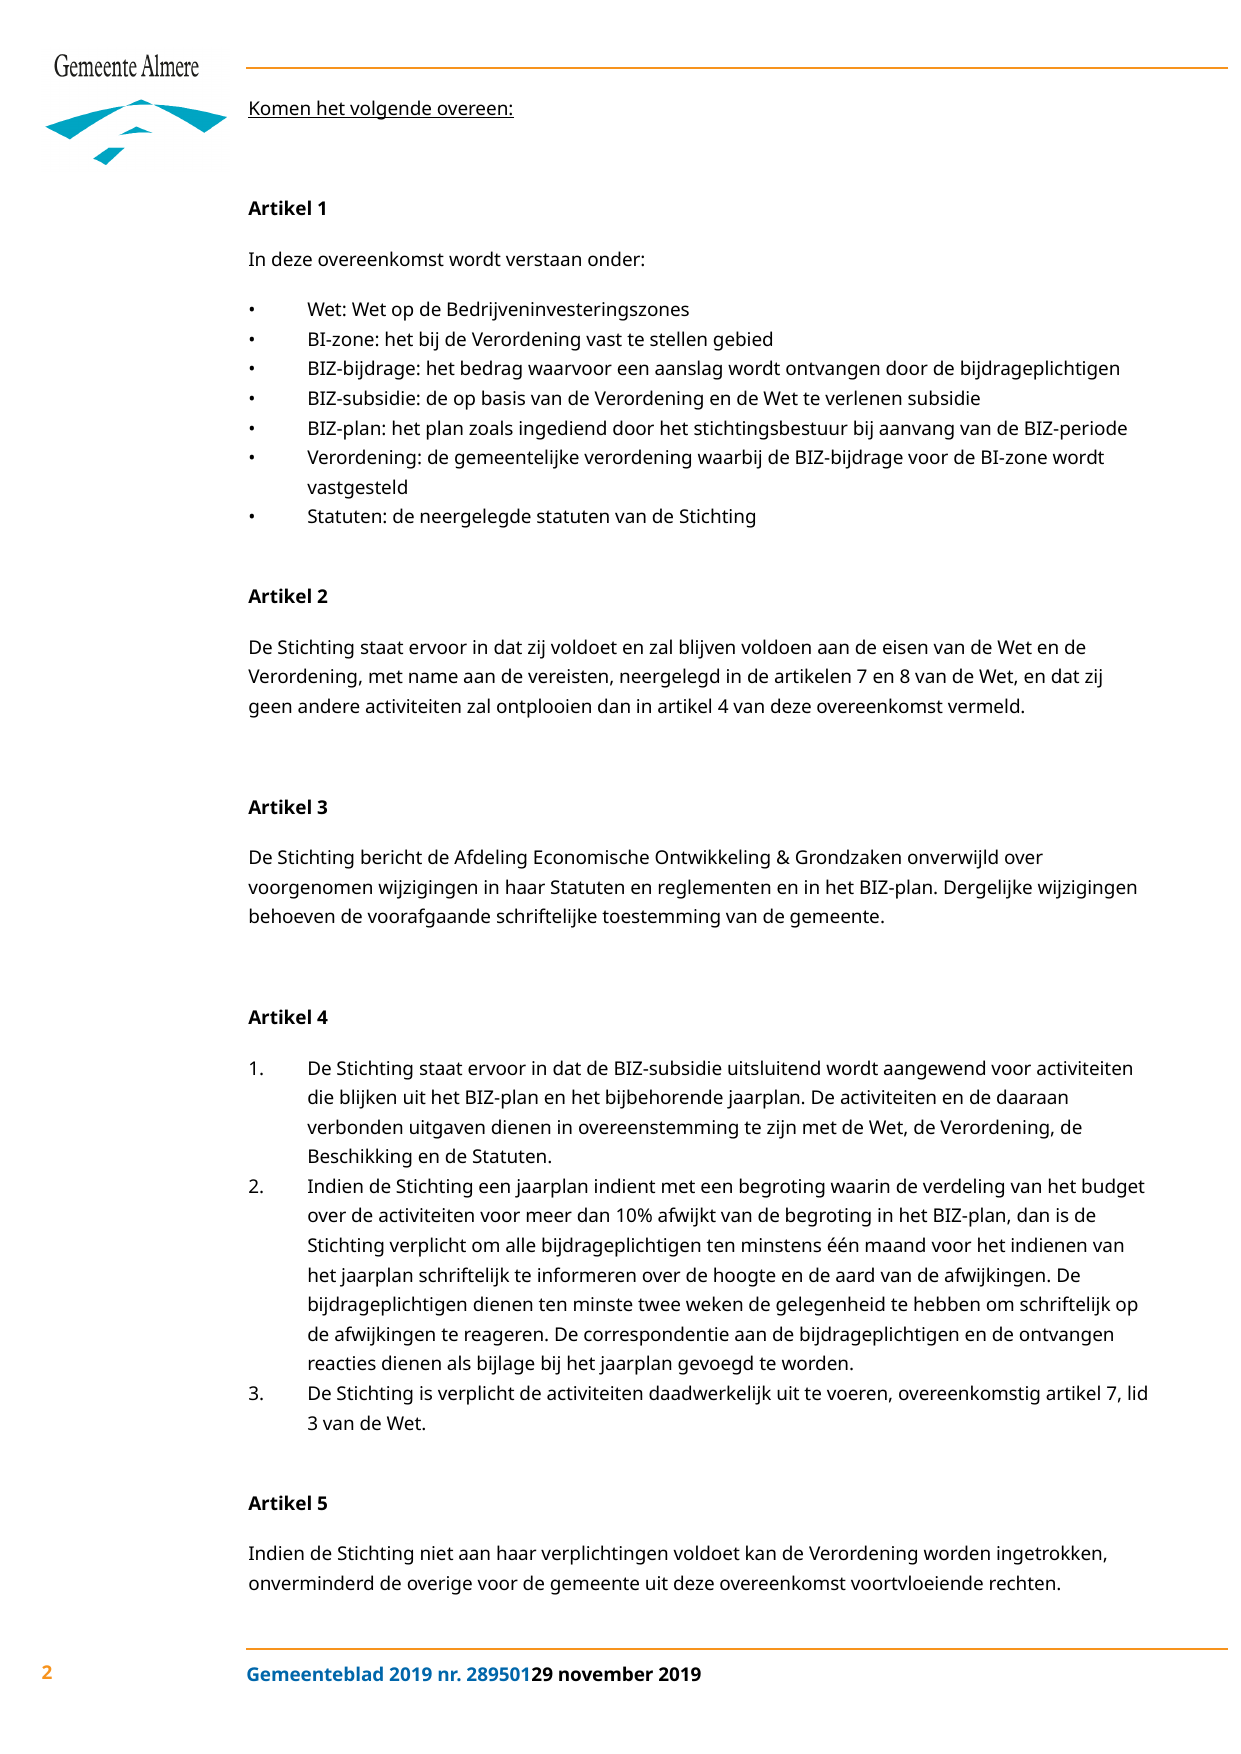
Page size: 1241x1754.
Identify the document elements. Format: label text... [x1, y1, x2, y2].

text Artikel 5 [248, 1490, 1152, 1516]
picture [41, 47, 231, 172]
text Artikel 1 [248, 196, 1152, 221]
list Indien de Stichting een jaarplan indient met een begroting waarin de verdeling van het budget over de activiteiten voor meer dan 10% afwijkt van de begroting in het BIZ-plan, dan is de Stichting verplicht om alle bijdrageplichtigen ten minstens één maand voor het indienen van het jaarplan schriftelijk te informeren over de hoogte en de aard van de afwijkingen. De bijdrageplichtigen dienen ten minste twee weken de gelegenheid te hebben om schriftelijk op de afwijkingen te reageren. De correspondentie aan de bijdrageplichtigen en de ontvangen reacties dienen als bijlage bij het jaarplan gevoegd te worden. [248, 1173, 1152, 1376]
list BIZ-plan: het plan zoals ingediend door het stichtingsbestuur bij aanvang van de BIZ-periode [248, 415, 1152, 441]
list De Stichting is verplicht de activiteiten daadwerkelijk uit te voeren, overeenkomstig artikel 7, lid 3 van de Wet. [248, 1380, 1152, 1436]
list De Stichting staat ervoor in dat de BIZ-subsidie uitsluitend wordt aangewend voor activiteiten die blijken uit het BIZ-plan en het bijbehorende jaarplan. De activiteiten en de daaraan verbonden uitgaven dienen in overeenstemming te zijn met de Wet, de Verordening, de Beschikking en de Statuten. [248, 1055, 1152, 1169]
list BIZ-subsidie: de op basis van de Verordening en de Wet te verlenen subsidie [248, 385, 1152, 411]
list BIZ-bijdrage: het bedrag waarvoor een aanslag wordt ontvangen door de bijdrageplichtigen [248, 356, 1152, 381]
text In deze overeenkomst wordt verstaan onder: [248, 246, 1152, 272]
text Artikel 3 [248, 794, 1152, 820]
list Verordening: de gemeentelijke verordening waarbij de BIZ-bijdrage voor de BI-zone wordt vastgesteld [248, 444, 1152, 500]
text Indien de Stichting niet aan haar verplichtingen voldoet kan de Verordening worden ingetrokken, onverminderd de overige voor de gemeente uit deze overeenkomst voortvloeiende rechten. [248, 1540, 1152, 1596]
text De Stichting staat ervoor in dat zij voldoet en zal blijven voldoen aan de eisen van de Wet en de Verordening, met name aan de vereisten, neergelegd in de artikelen 7 en 8 van de Wet, en dat zij geen andere activiteiten zal ontplooien dan in artikel 4 van deze overeenkomst vermeld. [248, 634, 1152, 719]
text Komen het volgende overeen: [248, 95, 1152, 121]
list BI-zone: het bij de Verordening vast te stellen gebied [248, 326, 1152, 352]
text Artikel 2 [248, 583, 1152, 609]
text De Stichting bericht de Afdeling Economische Ontwikkeling & Grondzaken onverwijld over voorgenomen wijzigingen in haar Statuten en reglementen en in het BIZ-plan. Dergelijke wijzigingen behoeven de voorafgaande schriftelijke toestemming van de gemeente. [248, 844, 1152, 929]
text Artikel 4 [248, 1004, 1152, 1030]
list Statuten: de neergelegde statuten van de Stichting [248, 503, 1152, 529]
list Wet: Wet op de Bedrijveninvesteringszones [248, 296, 1152, 322]
